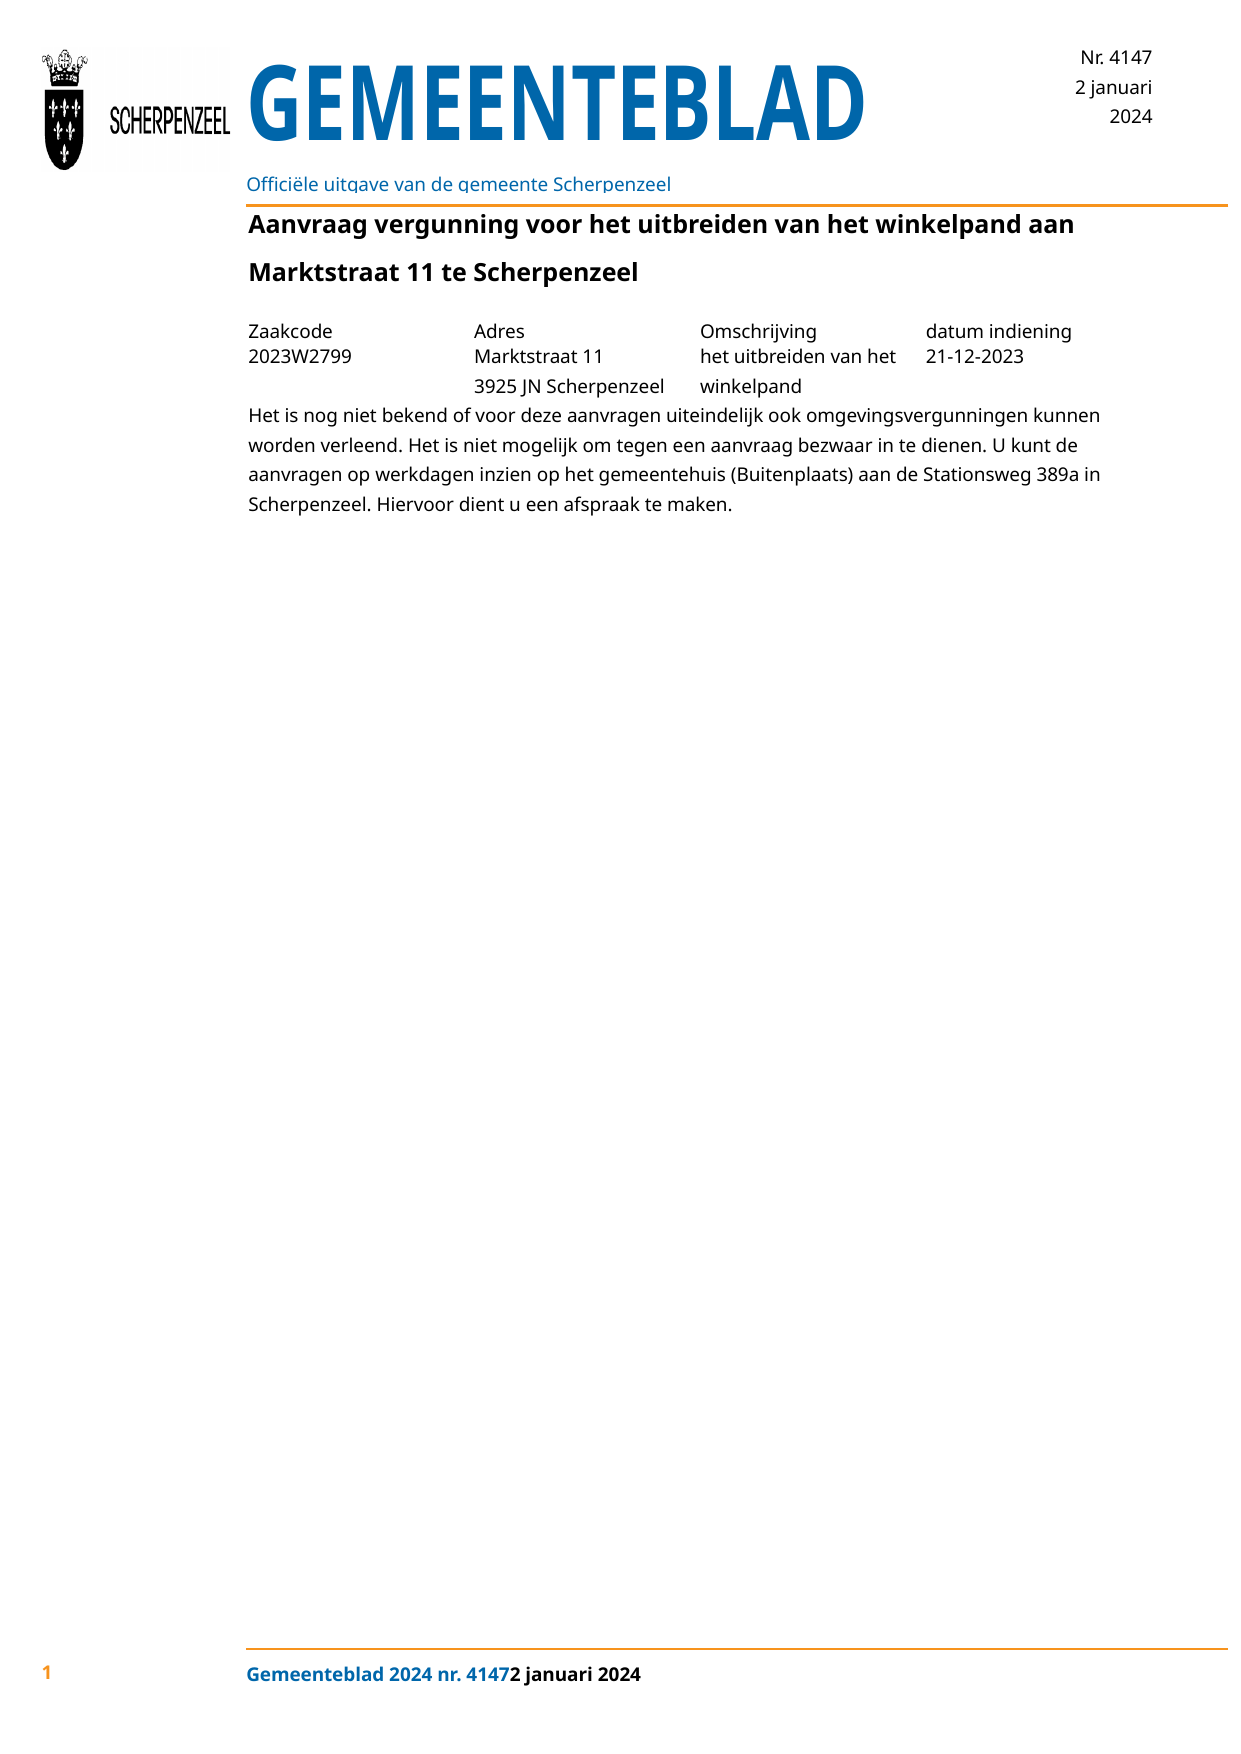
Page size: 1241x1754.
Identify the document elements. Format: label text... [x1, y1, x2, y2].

table_cell het uitbreiden van het winkelpand [700, 344, 926, 399]
table_cell 21-12-2023 [926, 344, 1152, 399]
text Aanvraag vergunning voor het uitbreiden van het winkelpand aan Marktstraat 11 te Scherpenzeel [248, 207, 1152, 288]
table_header Zaakcode [248, 318, 474, 344]
table_header Adres [474, 318, 700, 344]
table_header datum indiening [926, 318, 1152, 344]
table_cell Marktstraat 11 3925 JN Scherpenzeel [474, 344, 700, 399]
picture [41, 47, 231, 172]
table_cell 2023W2799 [248, 344, 474, 399]
table_header Omschrijving [700, 318, 926, 344]
text Het is nog niet bekend of voor deze aanvragen uiteindelijk ook omgevingsvergunningen kunnen worden verleend. Het is niet mogelijk om tegen een aanvraag bezwaar in te dienen. U kunt de aanvragen op werkdagen inzien op het gemeentehuis (Buitenplaats) aan de Stationsweg 389a in Scherpenzeel. Hiervoor dient u een afspraak te maken. [248, 402, 1152, 517]
